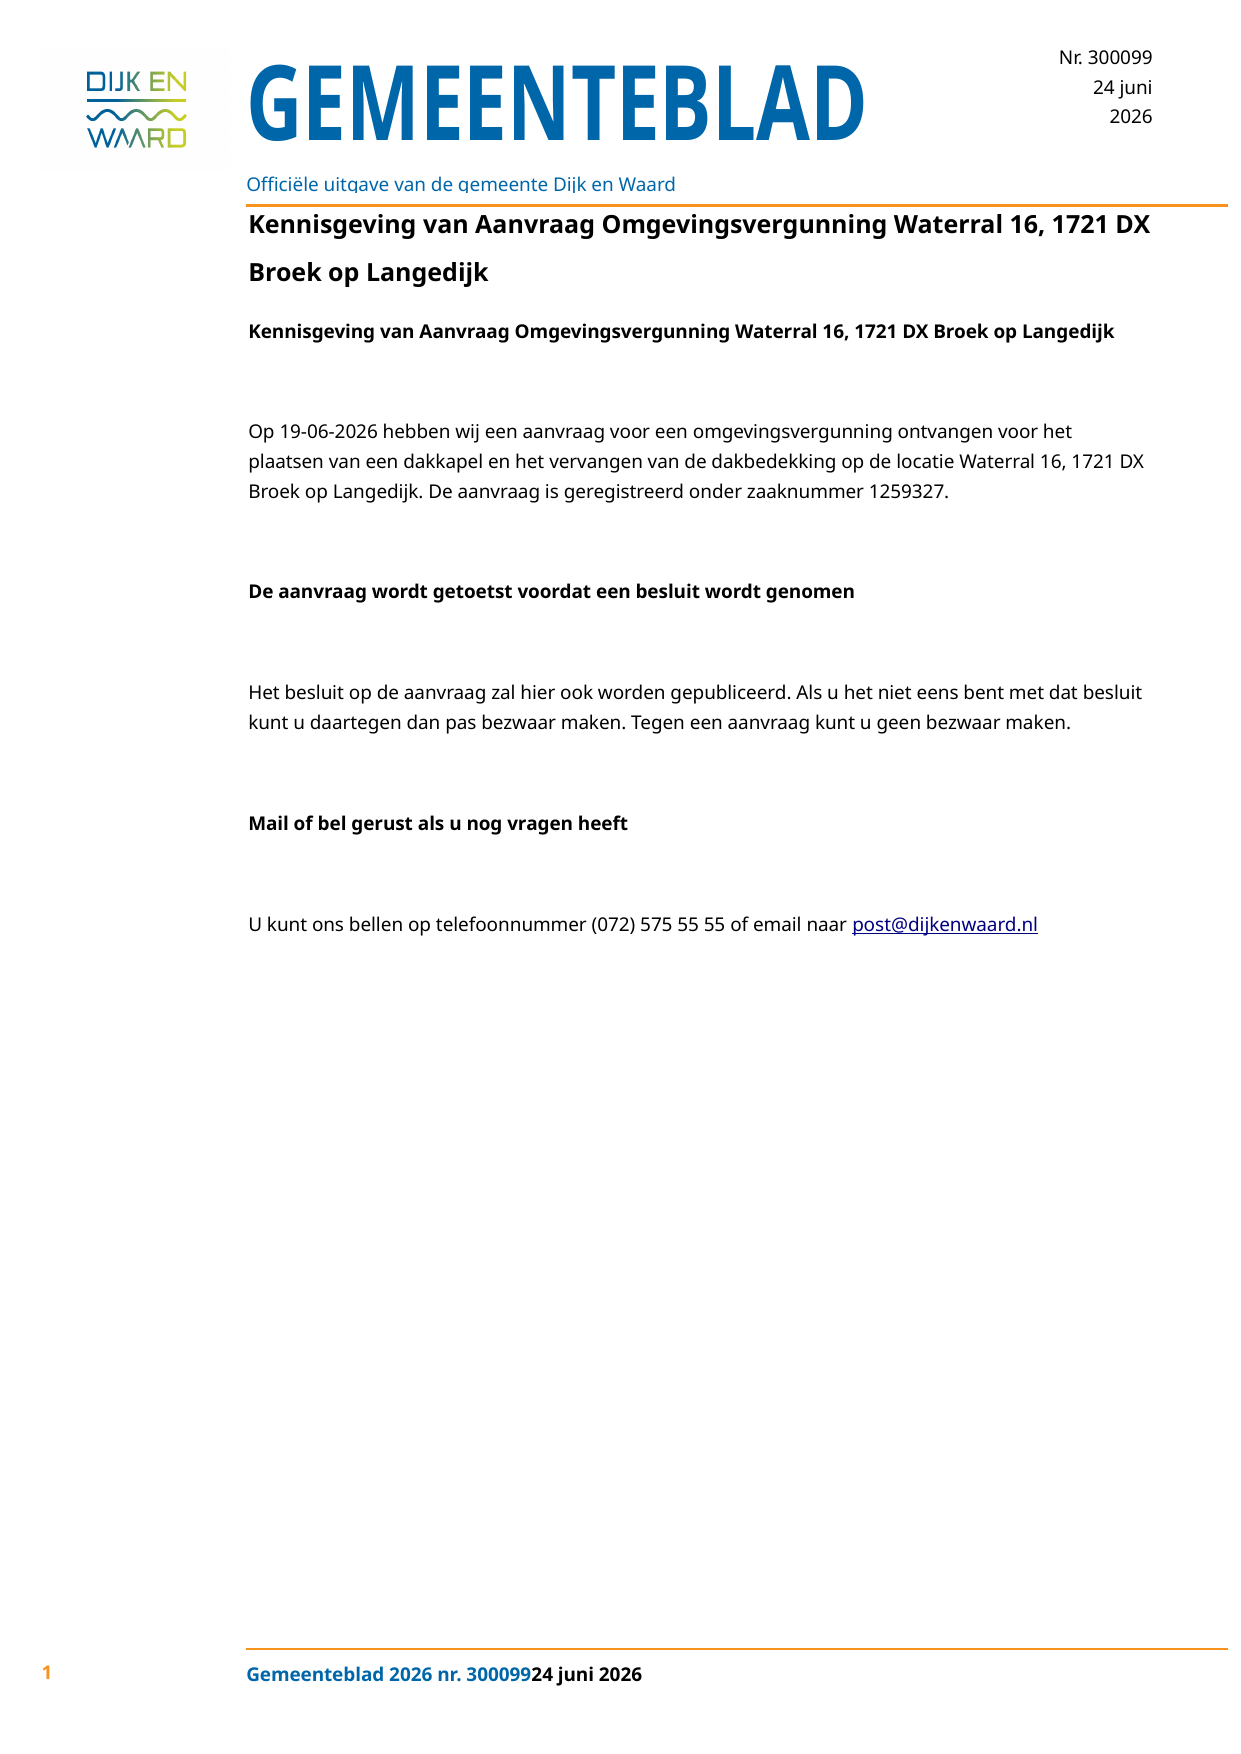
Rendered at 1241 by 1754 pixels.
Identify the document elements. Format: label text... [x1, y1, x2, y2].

text Het besluit op de aanvraag zal hier ook worden gepubliceerd. Als u het niet eens bent met dat besluit kunt u daartegen dan pas bezwaar maken. Tegen een aanvraag kunt u geen bezwaar maken. [248, 679, 1152, 735]
text Kennisgeving van Aanvraag Omgevingsvergunning Waterral 16, 1721 DX Broek op Langedijk [248, 207, 1152, 288]
text Op 19-06-2026 hebben wij een aanvraag voor een omgevingsvergunning ontvangen voor het plaatsen van een dakkapel en het vervangen van de dakbedekking op de locatie Waterral 16, 1721 DX Broek op Langedijk. De aanvraag is geregistreerd onder zaaknummer 1259327. [248, 419, 1152, 504]
text De aanvraag wordt getoetst voordat een besluit wordt genomen [248, 579, 1152, 604]
text U kunt ons bellen op telefoonnummer (072) 575 55 55 of email naar post@dijkenwaard.nl [248, 911, 1152, 937]
picture [41, 47, 231, 172]
text Kennisgeving van Aanvraag Omgevingsvergunning Waterral 16, 1721 DX Broek op Langedijk [248, 318, 1152, 344]
text Mail of bel gerust als u nog vragen heeft [248, 810, 1152, 836]
